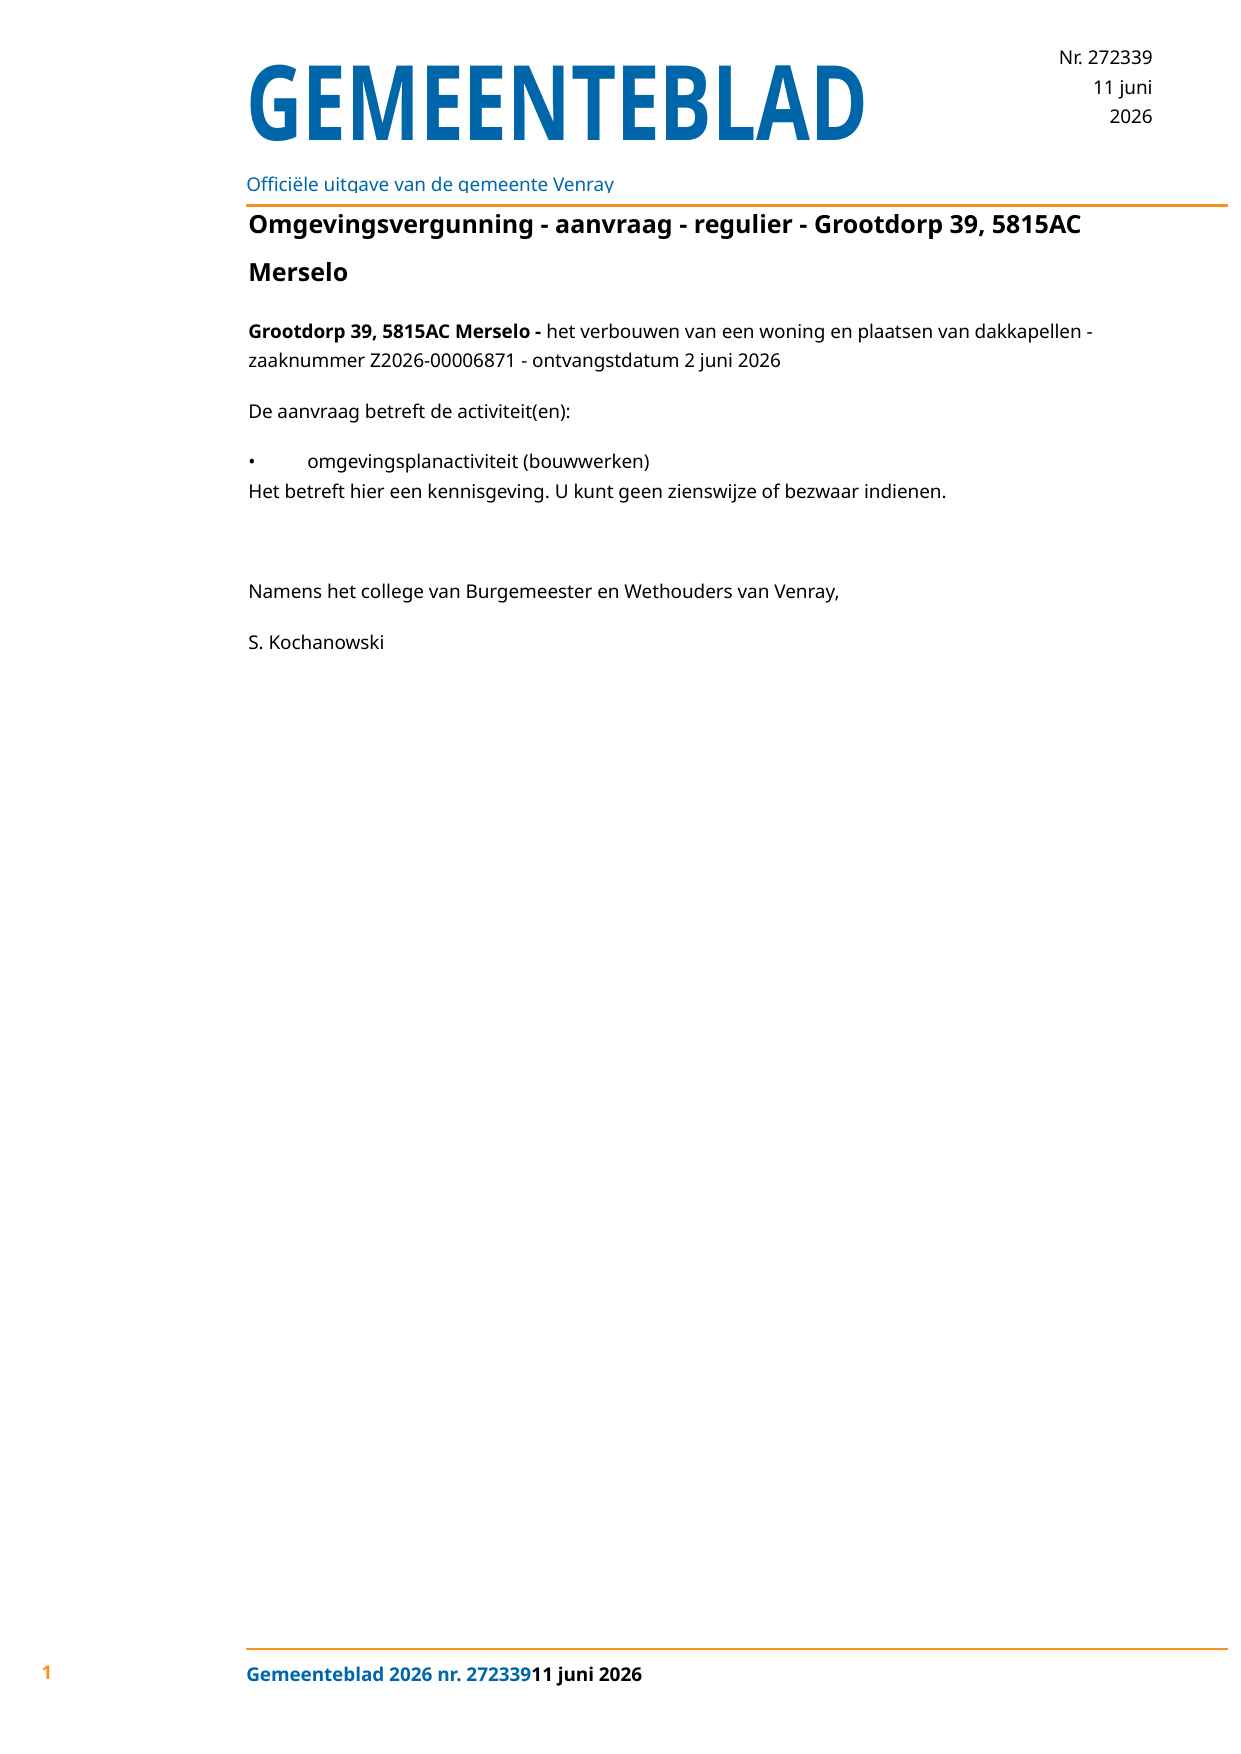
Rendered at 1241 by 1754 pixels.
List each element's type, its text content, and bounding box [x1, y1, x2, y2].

text De aanvraag betreft de activiteit(en): [248, 398, 1152, 424]
text Omgevingsvergunning - aanvraag - regulier - Grootdorp 39, 5815AC Merselo [248, 207, 1152, 288]
picture [41, 47, 231, 172]
text Het betreft hier een kennisgeving. U kunt geen zienswijze of bezwaar indienen. [248, 478, 1152, 504]
text Namens het college van Burgemeester en Wethouders van Venray, [248, 579, 1152, 604]
text S. Kochanowski [248, 629, 1152, 655]
list omgevingsplanactiviteit (bouwwerken) [248, 448, 1152, 474]
text Grootdorp 39, 5815AC Merselo - het verbouwen van een woning en plaatsen van dakkapellen - zaaknummer Z2026-00006871 - ontvangstdatum 2 juni 2026 [248, 318, 1152, 373]
